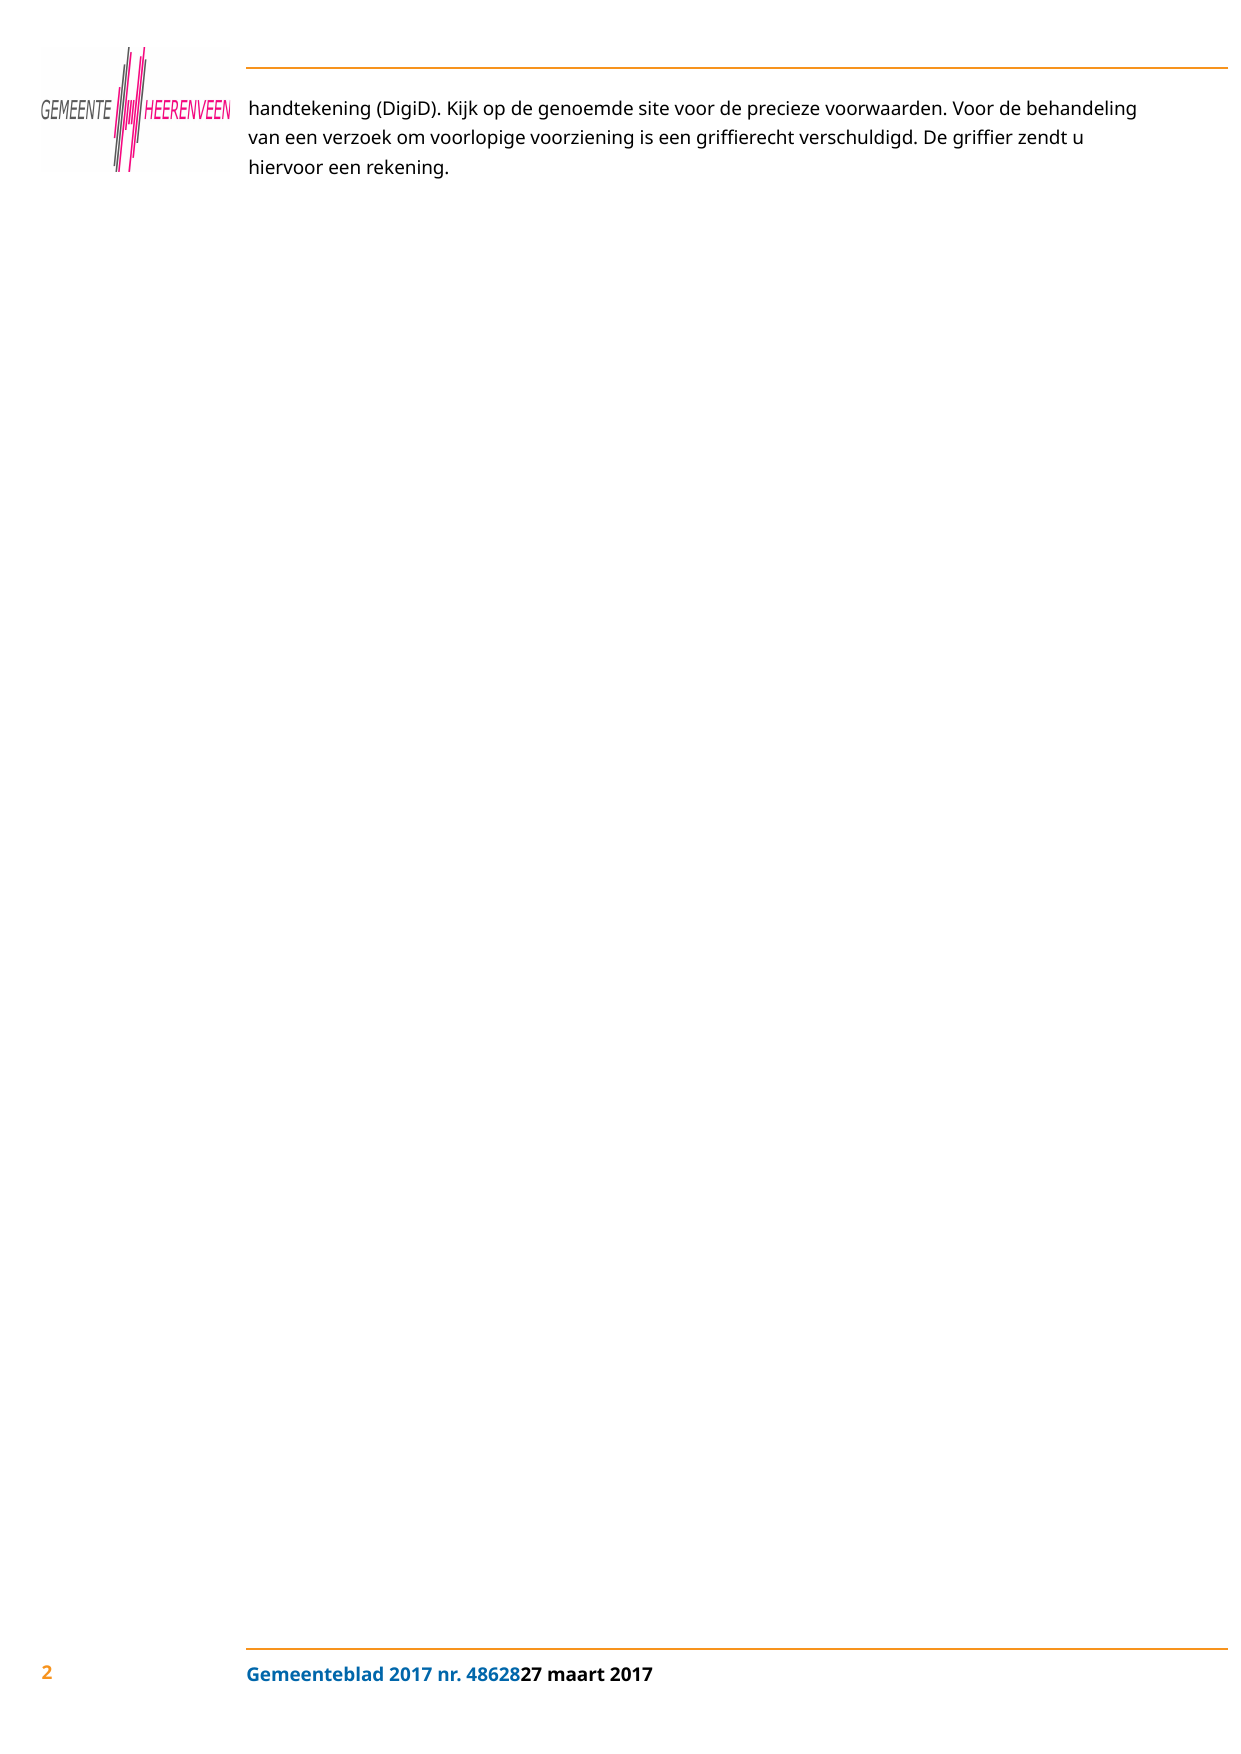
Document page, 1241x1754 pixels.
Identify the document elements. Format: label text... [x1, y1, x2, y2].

picture [41, 47, 231, 172]
text handtekening (DigiD). Kijk op de genoemde site voor de precieze voorwaarden. Voor de behandeling van een verzoek om voorlopige voorziening is een griffierecht verschuldigd. De griffier zendt u hiervoor een rekening. [248, 95, 1152, 180]
